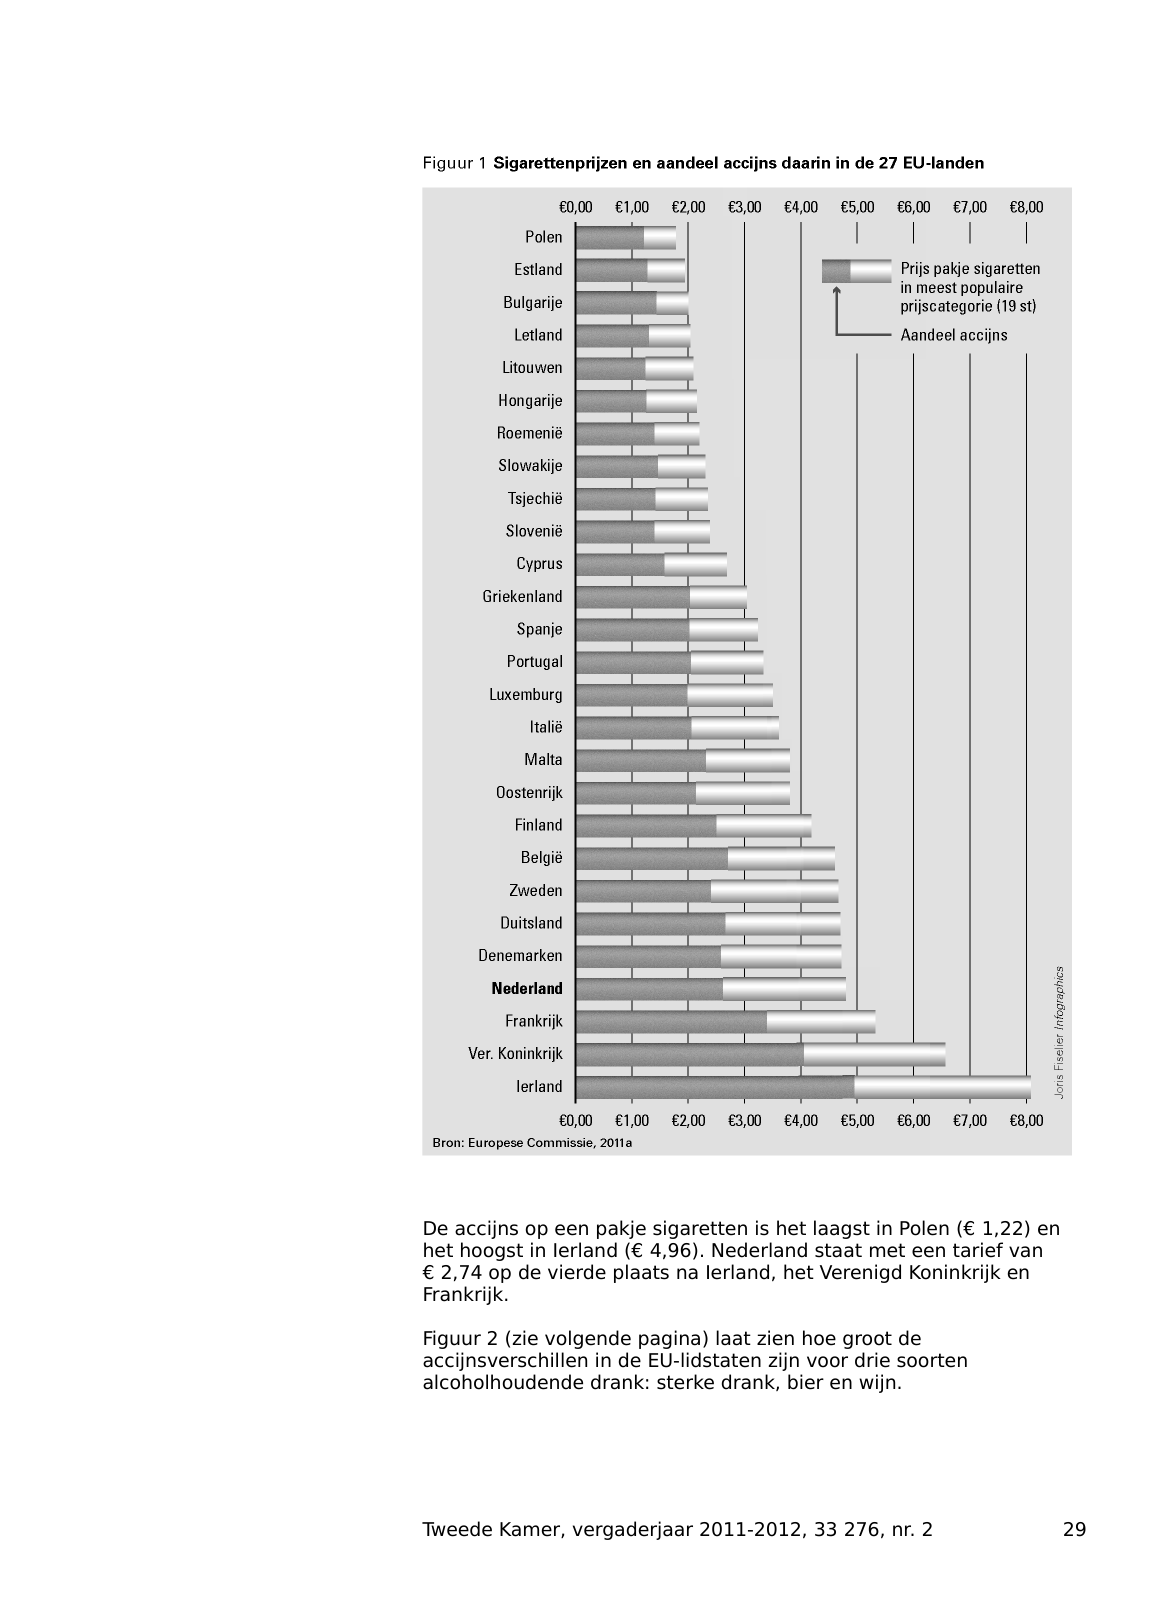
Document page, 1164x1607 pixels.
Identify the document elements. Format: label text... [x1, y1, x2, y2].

text De accijns op een pakje sigaretten is het laagst in Polen (€ 1,22) en het hoogst in Ierland (€ 4,96). Nederland staat met een tarief van € 2,74 op de vierde plaats na Ierland, het Verenigd Koninkrijk en Frankrijk. [422, 1218, 1087, 1306]
text Figuur 2 (zie volgende pagina) laat zien hoe groot de accijnsverschillen in de EU-lidstaten zijn voor drie soorten alcoholhoudende drank: sterke drank, bier en wijn. [422, 1328, 1087, 1394]
picture [422, 152, 1072, 1174]
